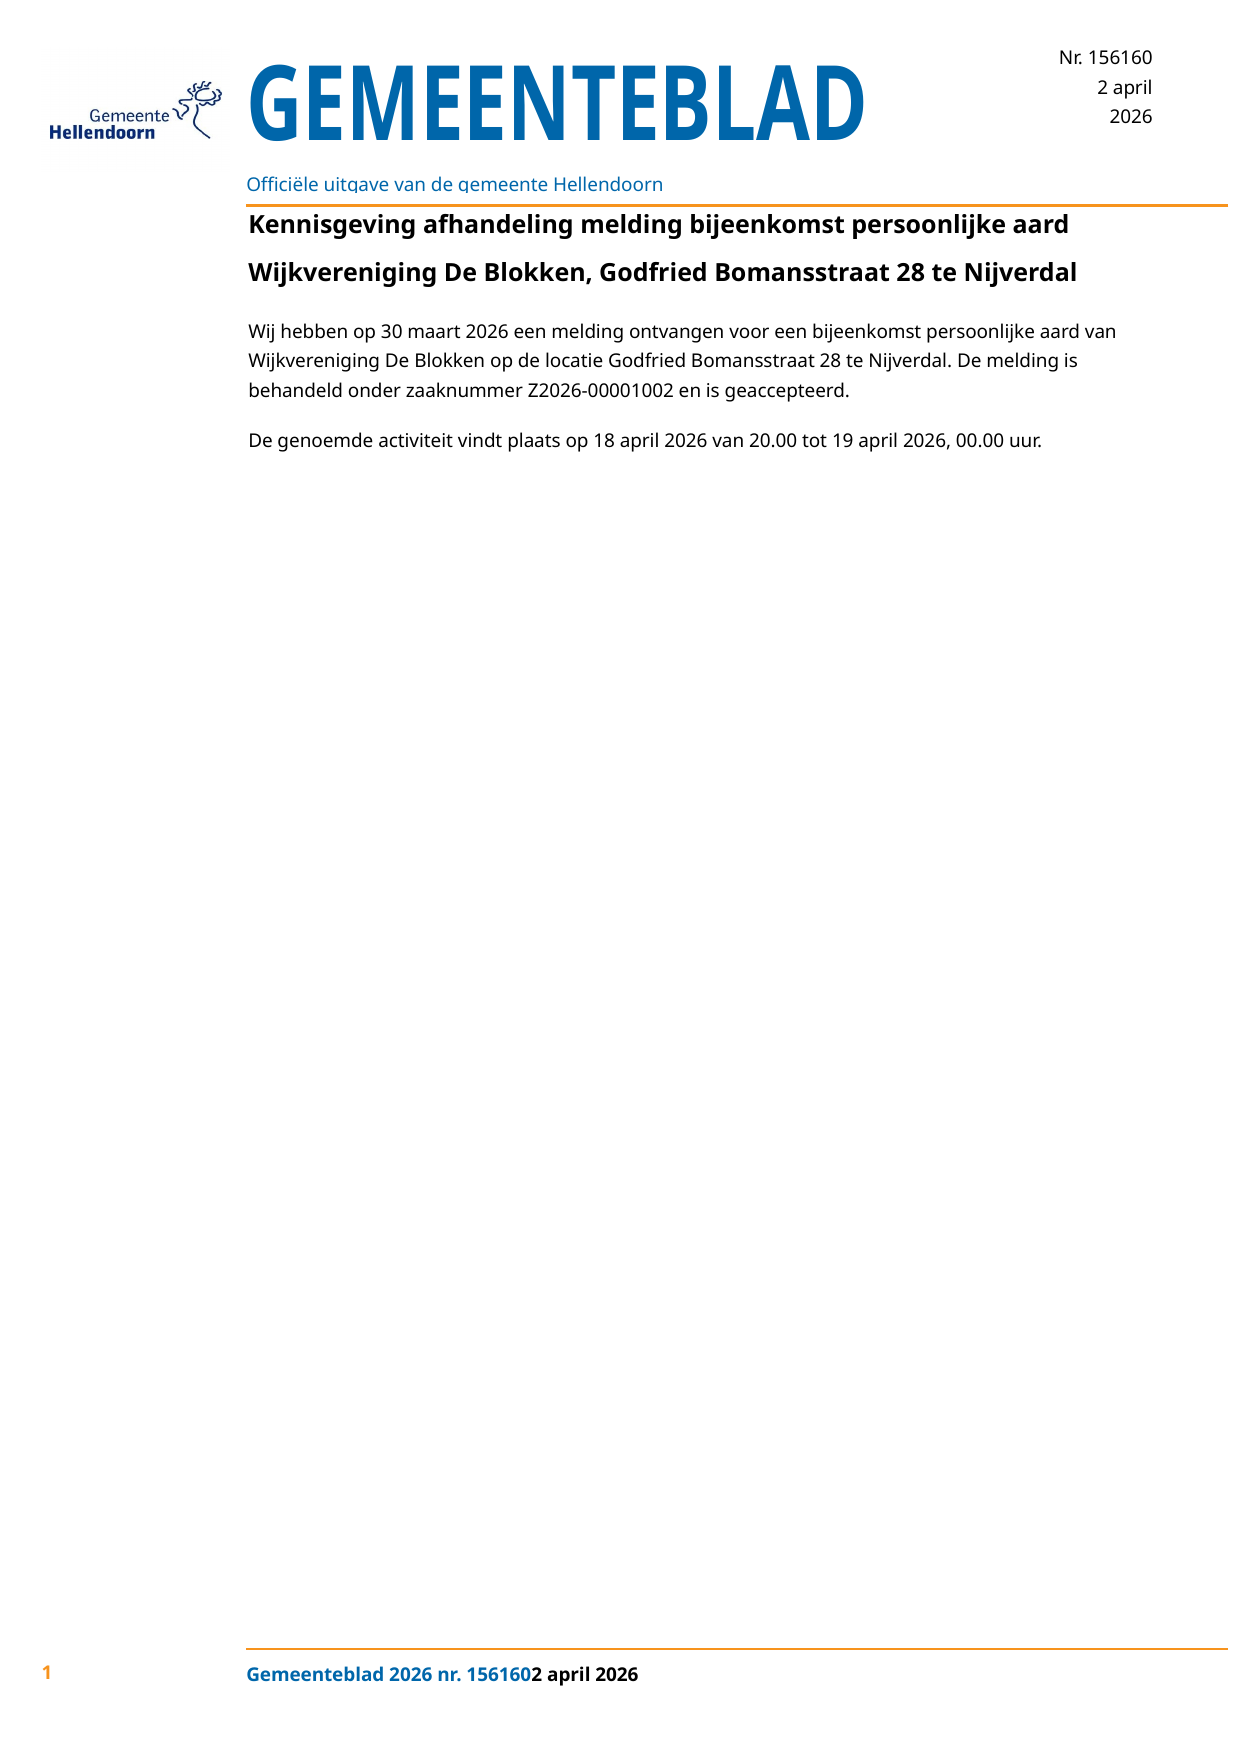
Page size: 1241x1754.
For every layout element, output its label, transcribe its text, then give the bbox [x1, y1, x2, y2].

picture [41, 47, 231, 172]
text Kennisgeving afhandeling melding bijeenkomst persoonlijke aard Wijkvereniging De Blokken, Godfried Bomansstraat 28 te Nijverdal [248, 207, 1152, 288]
text De genoemde activiteit vindt plaats op 18 april 2026 van 20.00 tot 19 april 2026, 00.00 uur. [248, 427, 1152, 453]
text Wij hebben op 30 maart 2026 een melding ontvangen voor een bijeenkomst persoonlijke aard van Wijkvereniging De Blokken op de locatie Godfried Bomansstraat 28 te Nijverdal. De melding is behandeld onder zaaknummer Z2026-00001002 en is geaccepteerd. [248, 318, 1152, 403]
